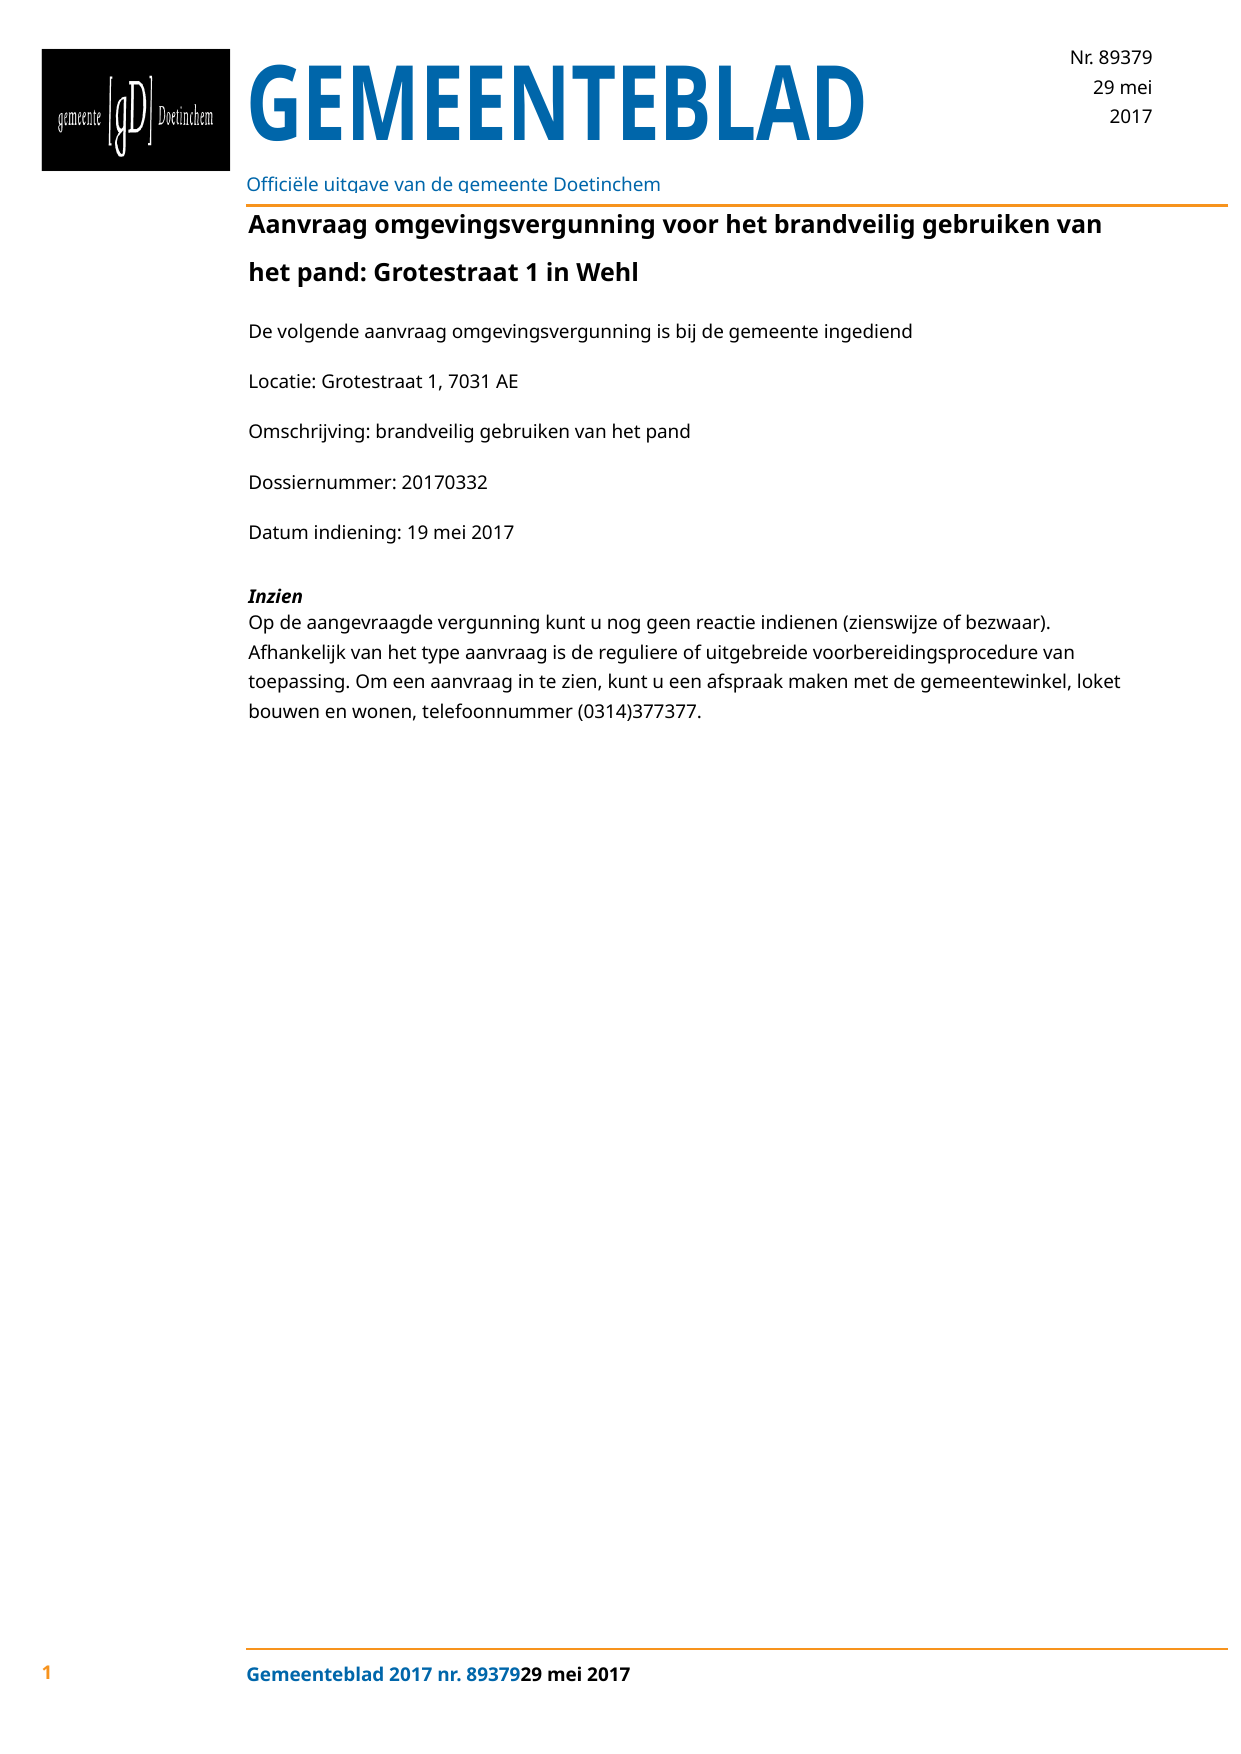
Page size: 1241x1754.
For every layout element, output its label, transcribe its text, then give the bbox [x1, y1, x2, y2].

text Op de aangevraagde vergunning kunt u nog geen reactie indienen (zienswijze of bezwaar). Afhankelijk van het type aanvraag is de reguliere of uitgebreide voorbereidingsprocedure van toepassing. Om een aanvraag in te zien, kunt u een afspraak maken met de gemeentewinkel, loket bouwen en wonen, telefoonnummer (0314)377377. [248, 609, 1152, 724]
text Datum indiening: 19 mei 2017 [248, 519, 1152, 545]
text Dossiernummer: 20170332 [248, 469, 1152, 495]
text Omschrijving: brandveilig gebruiken van het pand [248, 419, 1152, 444]
text Aanvraag omgevingsvergunning voor het brandveilig gebruiken van het pand: Grotestraat 1 in Wehl [248, 207, 1152, 288]
text Locatie: Grotestraat 1, 7031 AE [248, 368, 1152, 394]
picture [41, 47, 231, 172]
text Inzien [248, 583, 1152, 609]
text De volgende aanvraag omgevingsvergunning is bij de gemeente ingediend [248, 318, 1152, 344]
